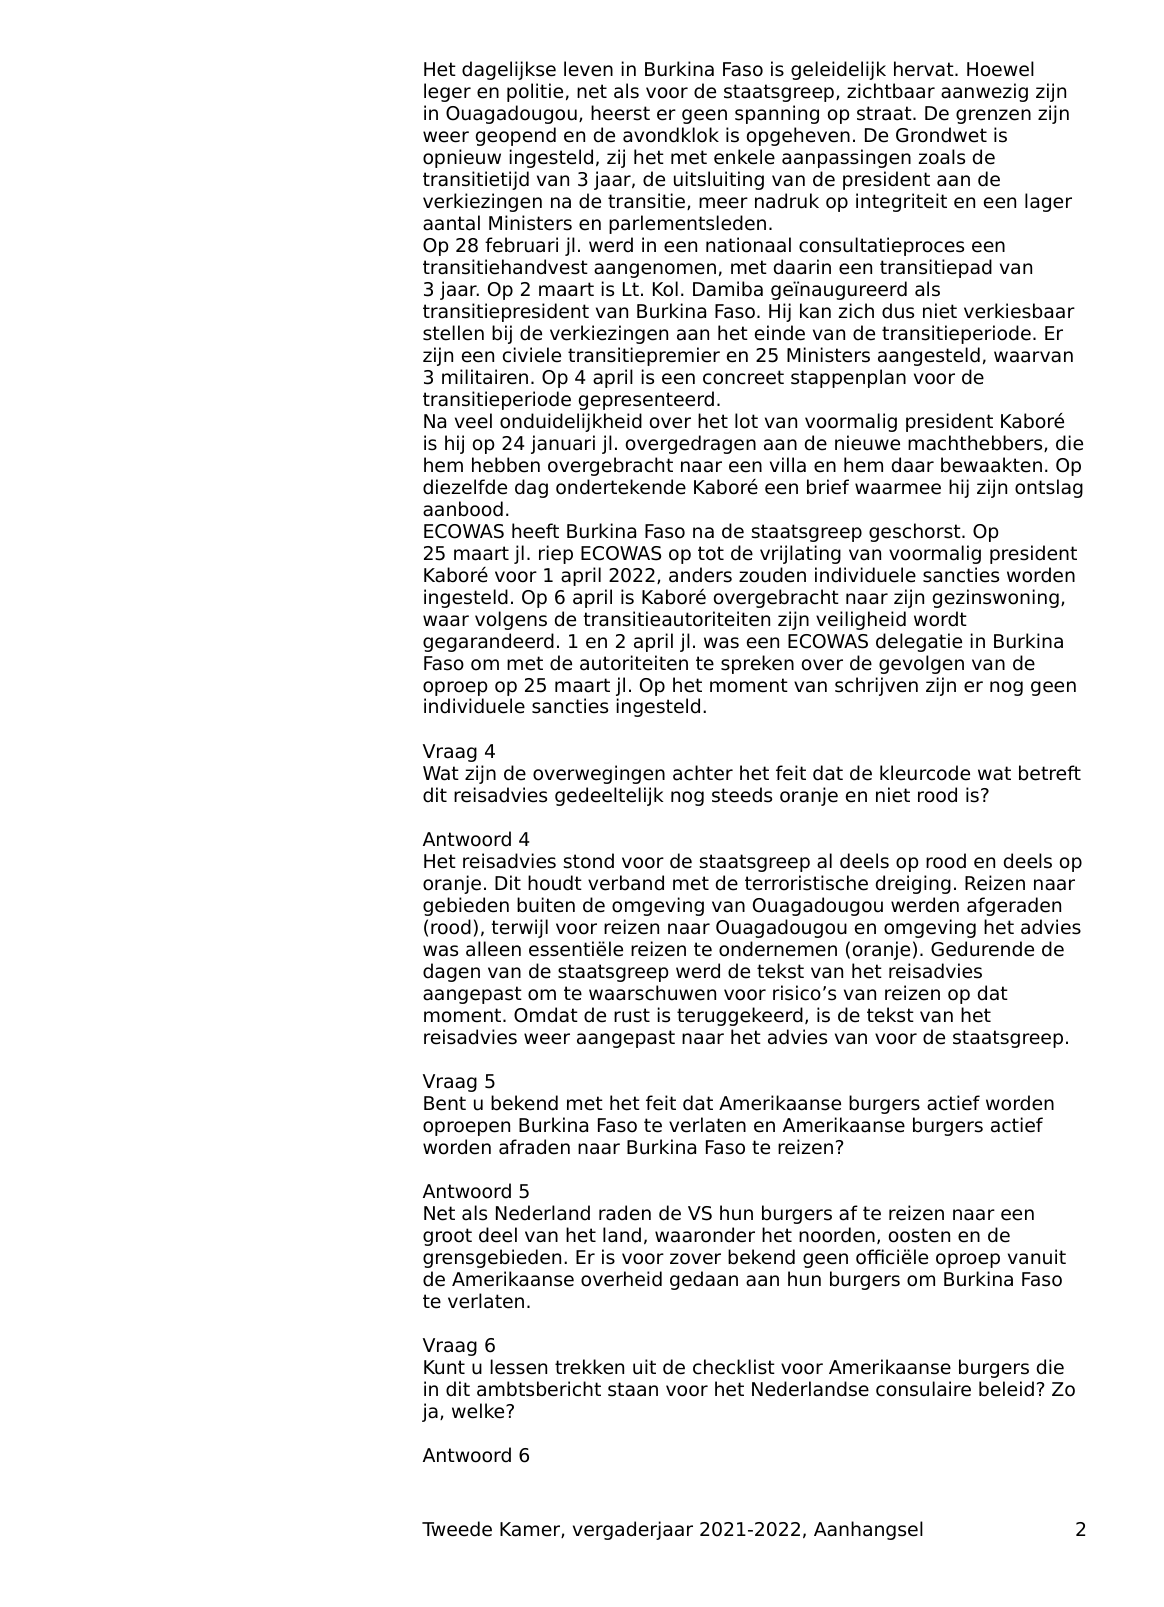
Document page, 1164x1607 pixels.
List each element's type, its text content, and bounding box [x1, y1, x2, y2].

text Op 28 februari jl. werd in een nationaal consultatieproces een transitiehandvest aangenomen, met daarin een transitiepad van 3 jaar. Op 2 maart is Lt. Kol. Damiba geïnaugureerd als transitiepresident van Burkina Faso. Hij kan zich dus niet verkiesbaar stellen bij de verkiezingen aan het einde van de transitieperiode. Er zijn een civiele transitiepremier en 25 Ministers aangesteld, waarvan 3 militairen. Op 4 april is een concreet stappenplan voor de transitieperiode gepresenteerd. [422, 235, 1087, 411]
text Net als Nederland raden de VS hun burgers af te reizen naar een groot deel van het land, waaronder het noorden, oosten en de grensgebieden. Er is voor zover bekend geen officiële oproep vanuit de Amerikaanse overheid gedaan aan hun burgers om Burkina Faso te verlaten. [422, 1203, 1087, 1313]
text Antwoord 5 [422, 1181, 1087, 1203]
text Vraag 6 [422, 1335, 1087, 1357]
text Antwoord 6 [422, 1445, 1087, 1467]
text Wat zijn de overwegingen achter het feit dat de kleurcode wat betreft dit reisadvies gedeeltelijk nog steeds oranje en niet rood is? [422, 763, 1087, 807]
text Bent u bekend met het feit dat Amerikaanse burgers actief worden oproepen Burkina Faso te verlaten en Amerikaanse burgers actief worden afraden naar Burkina Faso te reizen? [422, 1093, 1087, 1159]
text Vraag 5 [422, 1071, 1087, 1093]
text Antwoord 4 [422, 829, 1087, 851]
text ECOWAS heeft Burkina Faso na de staatsgreep geschorst. Op 25 maart jl. riep ECOWAS op tot de vrijlating van voormalig president Kaboré voor 1 april 2022, anders zouden individuele sancties worden ingesteld. Op 6 april is Kaboré overgebracht naar zijn gezinswoning, waar volgens de transitieautoriteiten zijn veiligheid wordt gegarandeerd. 1 en 2 april jl. was een ECOWAS delegatie in Burkina Faso om met de autoriteiten te spreken over de gevolgen van de oproep op 25 maart jl. Op het moment van schrijven zijn er nog geen individuele sancties ingesteld. [422, 521, 1087, 718]
text Vraag 4 [422, 741, 1087, 763]
text Kunt u lessen trekken uit de checklist voor Amerikaanse burgers die in dit ambtsbericht staan voor het Nederlandse consulaire beleid? Zo ja, welke? [422, 1357, 1087, 1423]
text Na veel onduidelijkheid over het lot van voormalig president Kaboré is hij op 24 januari jl. overgedragen aan de nieuwe machthebbers, die hem hebben overgebracht naar een villa en hem daar bewaakten. Op diezelfde dag ondertekende Kaboré een brief waarmee hij zijn ontslag aanbood. [422, 411, 1087, 521]
text Het reisadvies stond voor de staatsgreep al deels op rood en deels op oranje. Dit houdt verband met de terroristische dreiging. Reizen naar gebieden buiten de omgeving van Ouagadougou werden afgeraden (rood), terwijl voor reizen naar Ouagadougou en omgeving het advies was alleen essentiële reizen te ondernemen (oranje). Gedurende de dagen van de staatsgreep werd de tekst van het reisadvies aangepast om te waarschuwen voor risico’s van reizen op dat moment. Omdat de rust is teruggekeerd, is de tekst van het reisadvies weer aangepast naar het advies van voor de staatsgreep. [422, 851, 1087, 1048]
text Het dagelijkse leven in Burkina Faso is geleidelijk hervat. Hoewel leger en politie, net als voor de staatsgreep, zichtbaar aanwezig zijn in Ouagadougou, heerst er geen spanning op straat. De grenzen zijn weer geopend en de avondklok is opgeheven. De Grondwet is opnieuw ingesteld, zij het met enkele aanpassingen zoals de transitietijd van 3 jaar, de uitsluiting van de president aan de verkiezingen na de transitie, meer nadruk op integriteit en een lager aantal Ministers en parlementsleden. [422, 59, 1087, 235]
